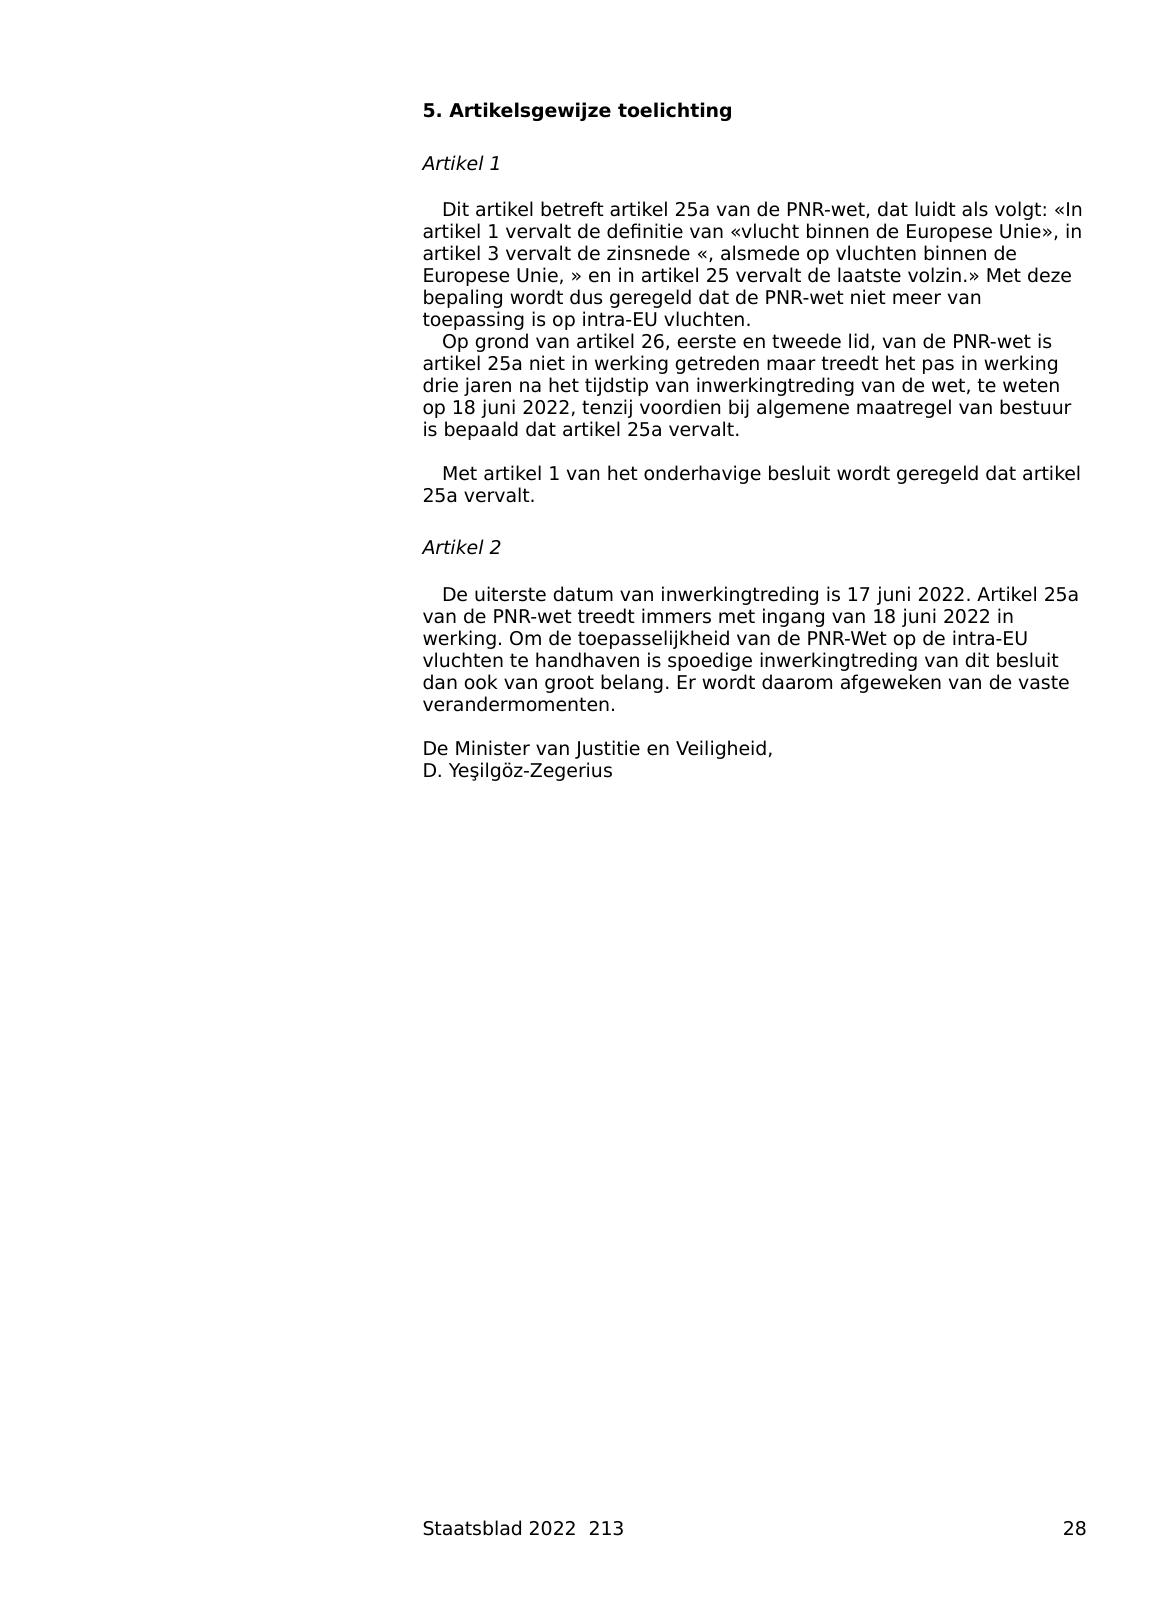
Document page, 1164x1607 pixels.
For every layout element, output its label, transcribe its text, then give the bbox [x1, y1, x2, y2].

subtitle 5. Artikelsgewijze toelichting [422, 100, 1087, 122]
subtitle Artikel 1 [422, 152, 1087, 174]
text Met artikel 1 van het onderhavige besluit wordt geregeld dat artikel 25a vervalt. [422, 463, 1087, 507]
text Dit artikel betreft artikel 25a van de PNR-wet, dat luidt als volgt: «In artikel 1 vervalt de definitie van «vlucht binnen de Europese Unie», in artikel 3 vervalt de zinsnede «, alsmede op vluchten binnen de Europese Unie, » en in artikel 25 vervalt de laatste volzin.» Met deze bepaling wordt dus geregeld dat de PNR-wet niet meer van toepassing is op intra-EU vluchten. [422, 199, 1087, 331]
subtitle Artikel 2 [422, 537, 1087, 559]
text De uiterste datum van inwerkingtreding is 17 juni 2022. Artikel 25a van de PNR-wet treedt immers met ingang van 18 juni 2022 in werking. Om de toepasselijkheid van de PNR-Wet op de intra-EU vluchten te handhaven is spoedige inwerkingtreding van dit besluit dan ook van groot belang. Er wordt daarom afgeweken van de vaste verandermomenten. [422, 584, 1087, 716]
text Op grond van artikel 26, eerste en tweede lid, van de PNR-wet is artikel 25a niet in werking getreden maar treedt het pas in werking drie jaren na het tijdstip van inwerkingtreding van de wet, te weten op 18 juni 2022, tenzij voordien bij algemene maatregel van bestuur is bepaald dat artikel 25a vervalt. [422, 331, 1087, 441]
text De Minister van Justitie en Veiligheid, D. Yeşilgöz-Zegerius [422, 738, 1087, 782]
